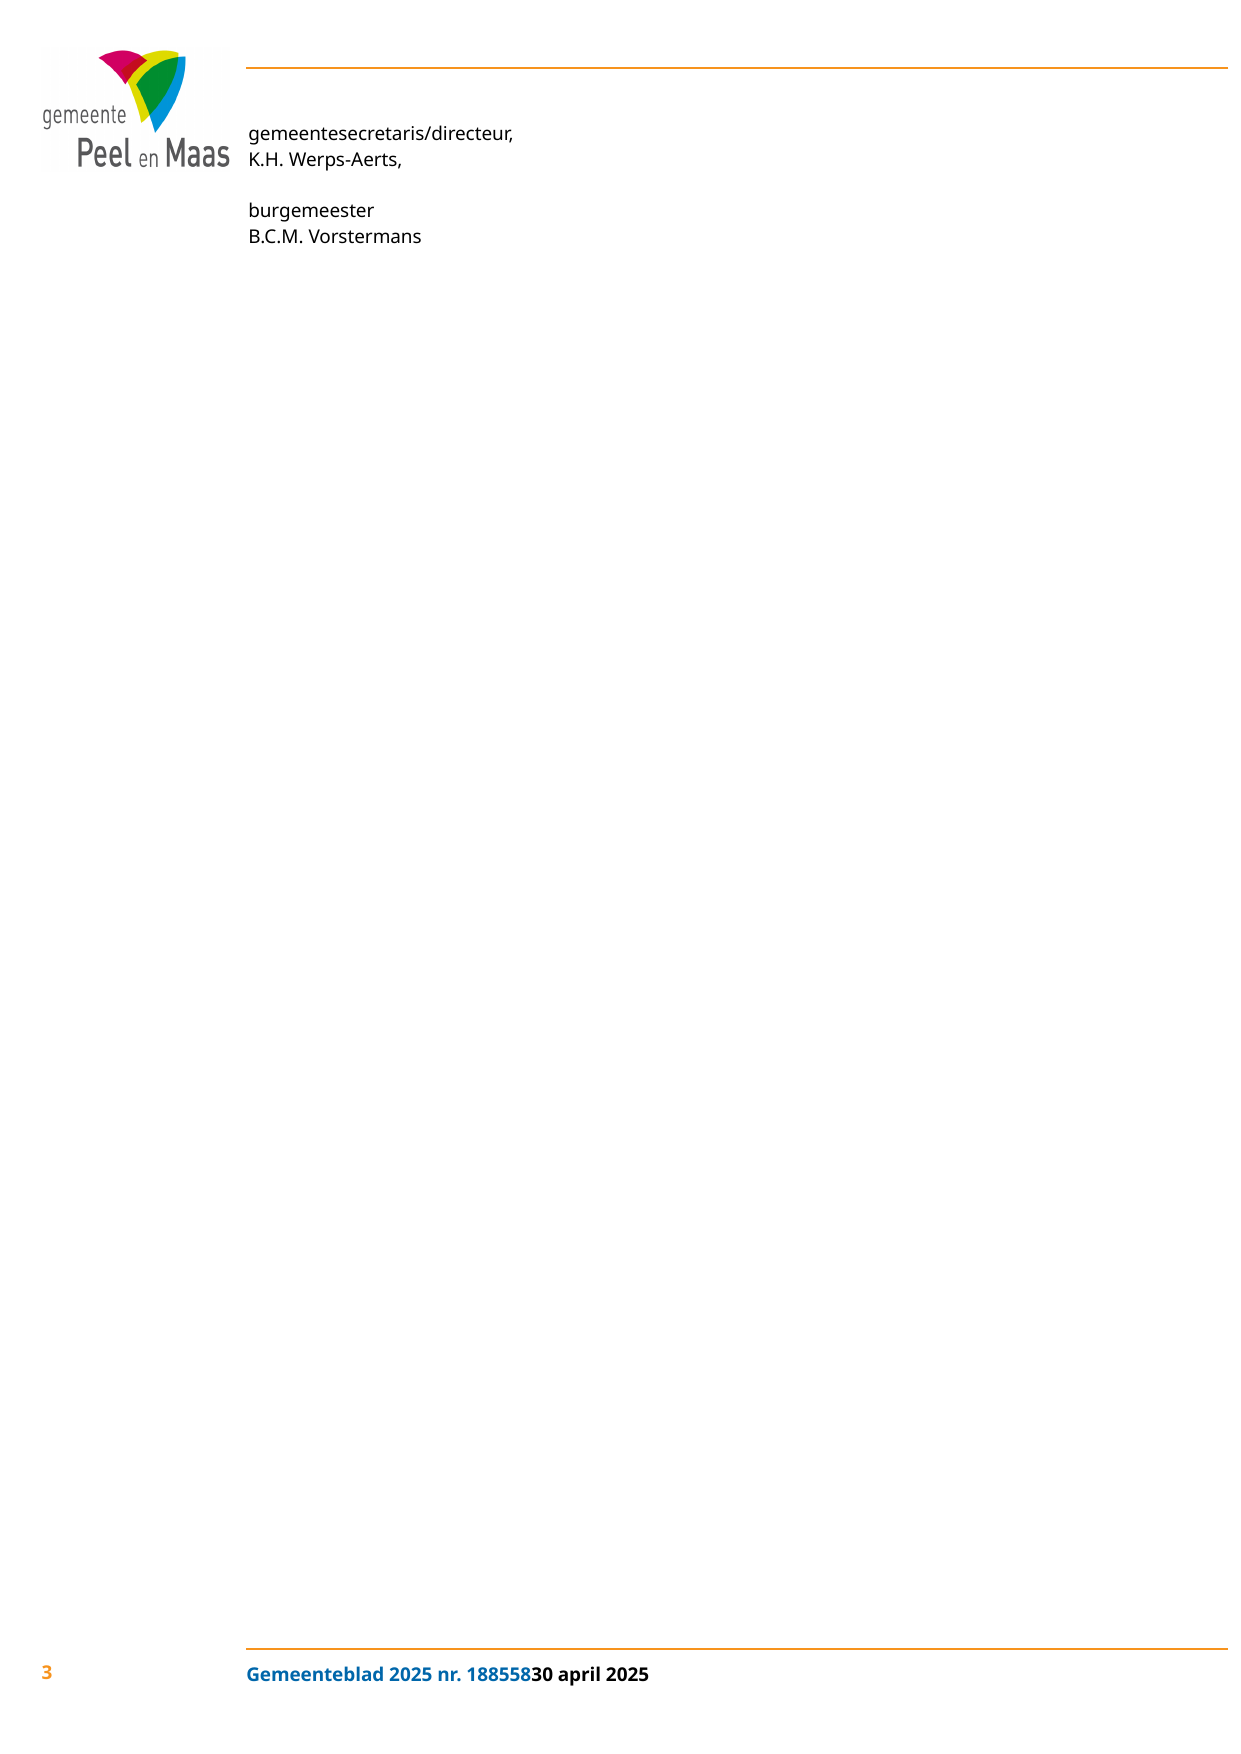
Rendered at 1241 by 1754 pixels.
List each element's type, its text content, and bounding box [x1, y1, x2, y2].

text K.H. Werps-Aerts, [248, 146, 1152, 172]
text burgemeester [248, 198, 1152, 223]
text gemeentesecretaris/directeur, [248, 121, 1152, 146]
text B.C.M. Vorstermans [248, 223, 1152, 249]
picture [41, 47, 231, 172]
